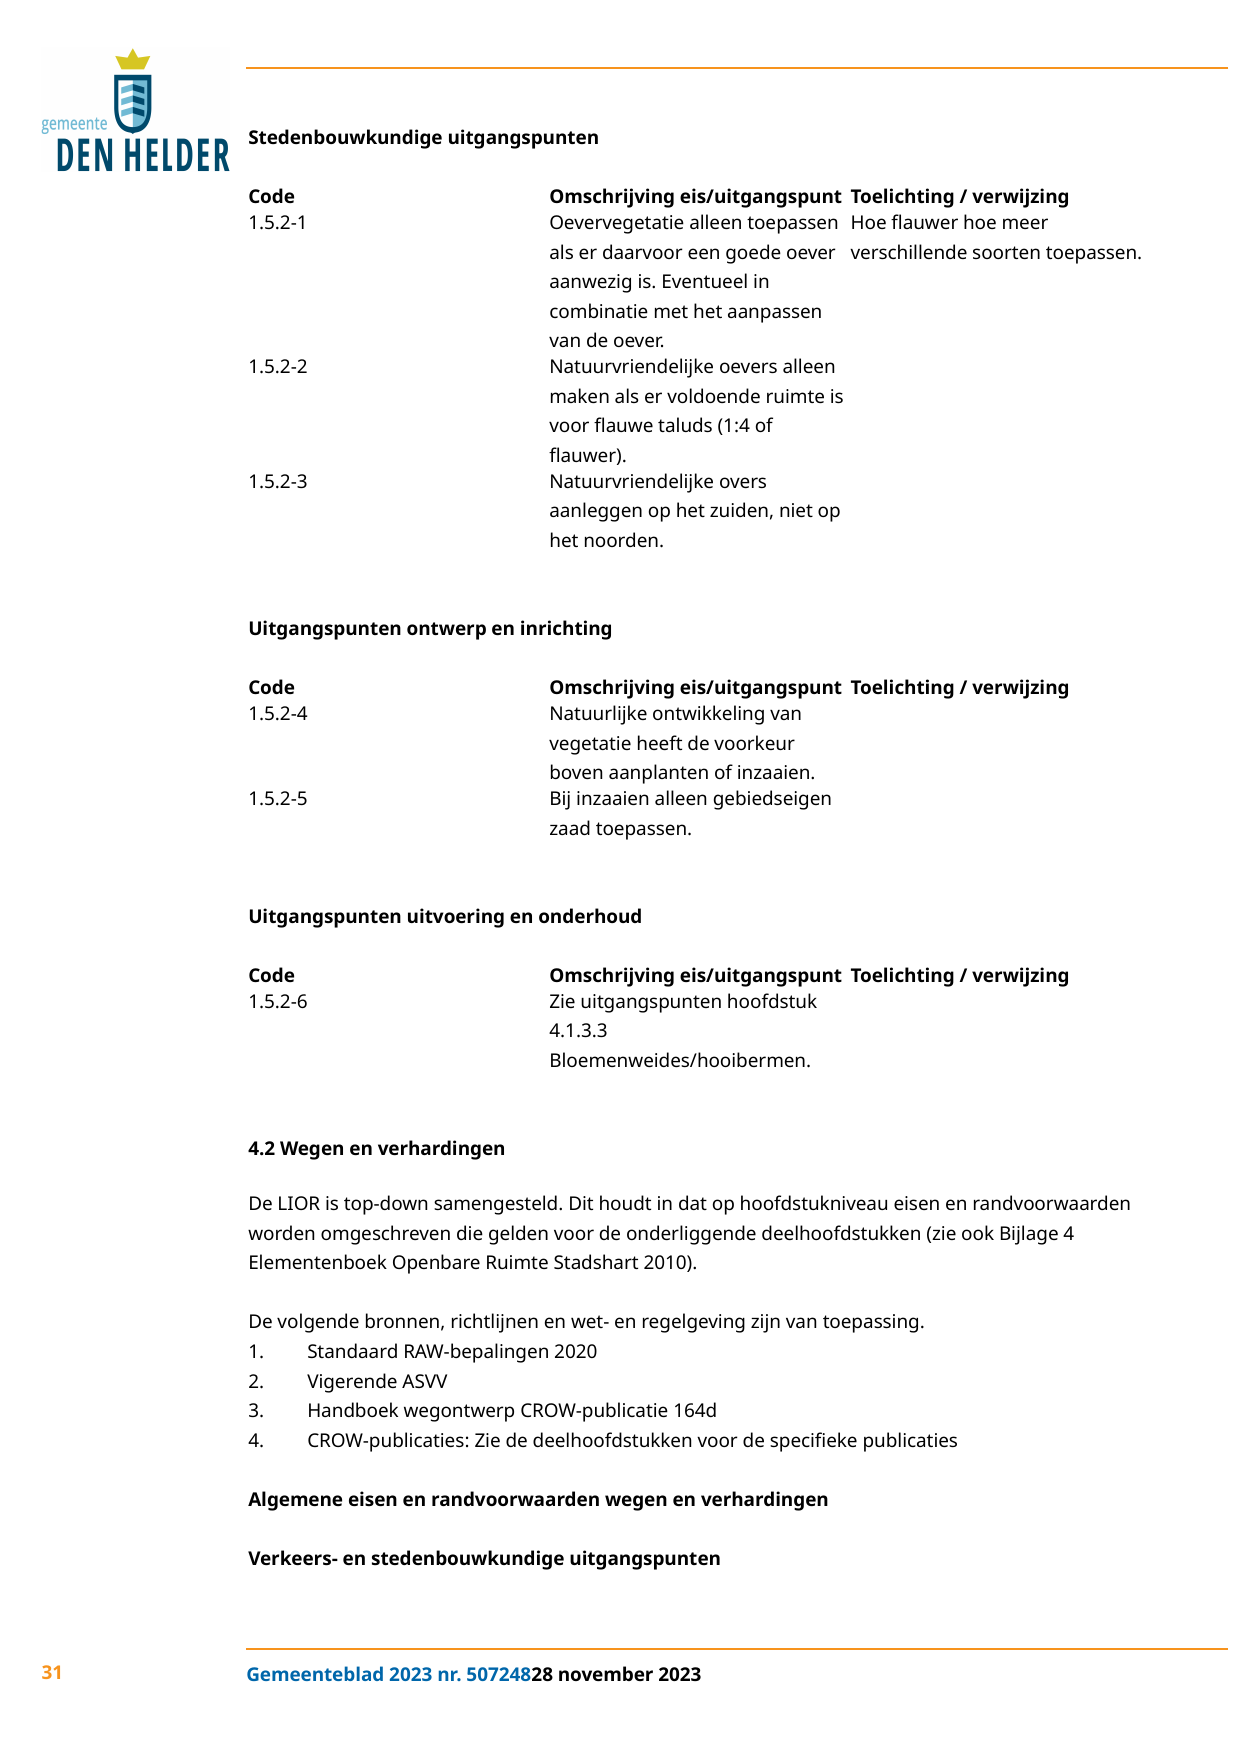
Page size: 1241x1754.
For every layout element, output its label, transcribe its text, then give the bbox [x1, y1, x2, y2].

table_header Omschrijving eis/uitgangspunt [549, 184, 850, 209]
table_cell 1.5.2-6 [248, 988, 549, 1073]
table_cell 1.5.2-2 [248, 354, 549, 468]
table_cell [850, 700, 1152, 785]
text De LIOR is top-down samengesteld. Dit houdt in dat op hoofdstukniveau eisen en randvoorwaarden worden omgeschreven die gelden voor de onderliggende deelhoofdstukken (zie ook Bijlage 4 Elementenboek Openbare Ruimte Stadshart 2010). [248, 1190, 1152, 1275]
text Algemene eisen en randvoorwaarden wegen en verhardingen [248, 1486, 1152, 1512]
table_cell Zie uitgangspunten hoofdstuk 4.1.3.3 Bloemenweides/hooibermen. [549, 988, 850, 1073]
table_cell Natuurvriendelijke oevers alleen maken als er voldoende ruimte is voor flauwe taluds (1:4 of flauwer). [549, 354, 850, 468]
picture [182, 144, 187, 165]
list CROW-publicaties: Zie de deelhoofdstukken voor de specifieke publicaties [248, 1427, 1152, 1453]
table_header Toelichting / verwijzing [850, 962, 1152, 988]
table_cell 1.5.2-3 [248, 468, 549, 553]
table_cell [850, 354, 1152, 468]
picture [100, 154, 106, 172]
text Uitgangspunten uitvoering en onderhoud [248, 903, 1152, 928]
text De volgende bronnen, richtlijnen en wet- en regelgeving zijn van toepassing. [248, 1309, 1152, 1334]
table_cell 1.5.2-4 [248, 700, 549, 785]
text Uitgangspunten ontwerp en inrichting [248, 615, 1152, 641]
text Verkeers- en stedenbouwkundige uitgangspunten [248, 1545, 1152, 1571]
table_header Omschrijving eis/uitgangspunt [549, 962, 850, 988]
table_cell [850, 468, 1152, 553]
table_cell [850, 988, 1152, 1073]
list Vigerende ASVV [248, 1368, 1152, 1394]
picture [220, 160, 224, 172]
table_cell Bij inzaaien alleen gebiedseigen zaad toepassen. [549, 785, 850, 840]
table_cell 1.5.2-1 [248, 209, 549, 353]
table_cell Natuurvriendelijke overs aanleggen op het zuiden, niet op het noorden. [549, 468, 850, 553]
picture [41, 47, 231, 172]
table_cell 1.5.2-5 [248, 785, 549, 840]
table_cell Hoe flauwer hoe meer verschillende soorten toepassen. [850, 209, 1152, 353]
table_header Code [248, 184, 549, 209]
text Stedenbouwkundige uitgangspunten [248, 124, 1152, 150]
table_cell [850, 785, 1152, 840]
table_cell Natuurlijke ontwikkeling van vegetatie heeft de voorkeur boven aanplanten of inzaaien. [549, 700, 850, 785]
text 4.2 Wegen en verhardingen [248, 1135, 1152, 1161]
list Standaard RAW-bepalingen 2020 [248, 1338, 1152, 1364]
table_header Code [248, 962, 549, 988]
picture [63, 144, 68, 165]
table_header Code [248, 675, 549, 700]
table_header Omschrijving eis/uitgangspunt [549, 675, 850, 700]
table_header Toelichting / verwijzing [850, 184, 1152, 209]
table_header Toelichting / verwijzing [850, 675, 1152, 700]
table_cell Oevervegetatie alleen toepassen als er daarvoor een goede oever aanwezig is. Eventueel in combinatie met het aanpassen van de oever. [549, 209, 850, 353]
list Handboek wegontwerp CROW-publicatie 164d [248, 1397, 1152, 1423]
picture [130, 157, 135, 172]
